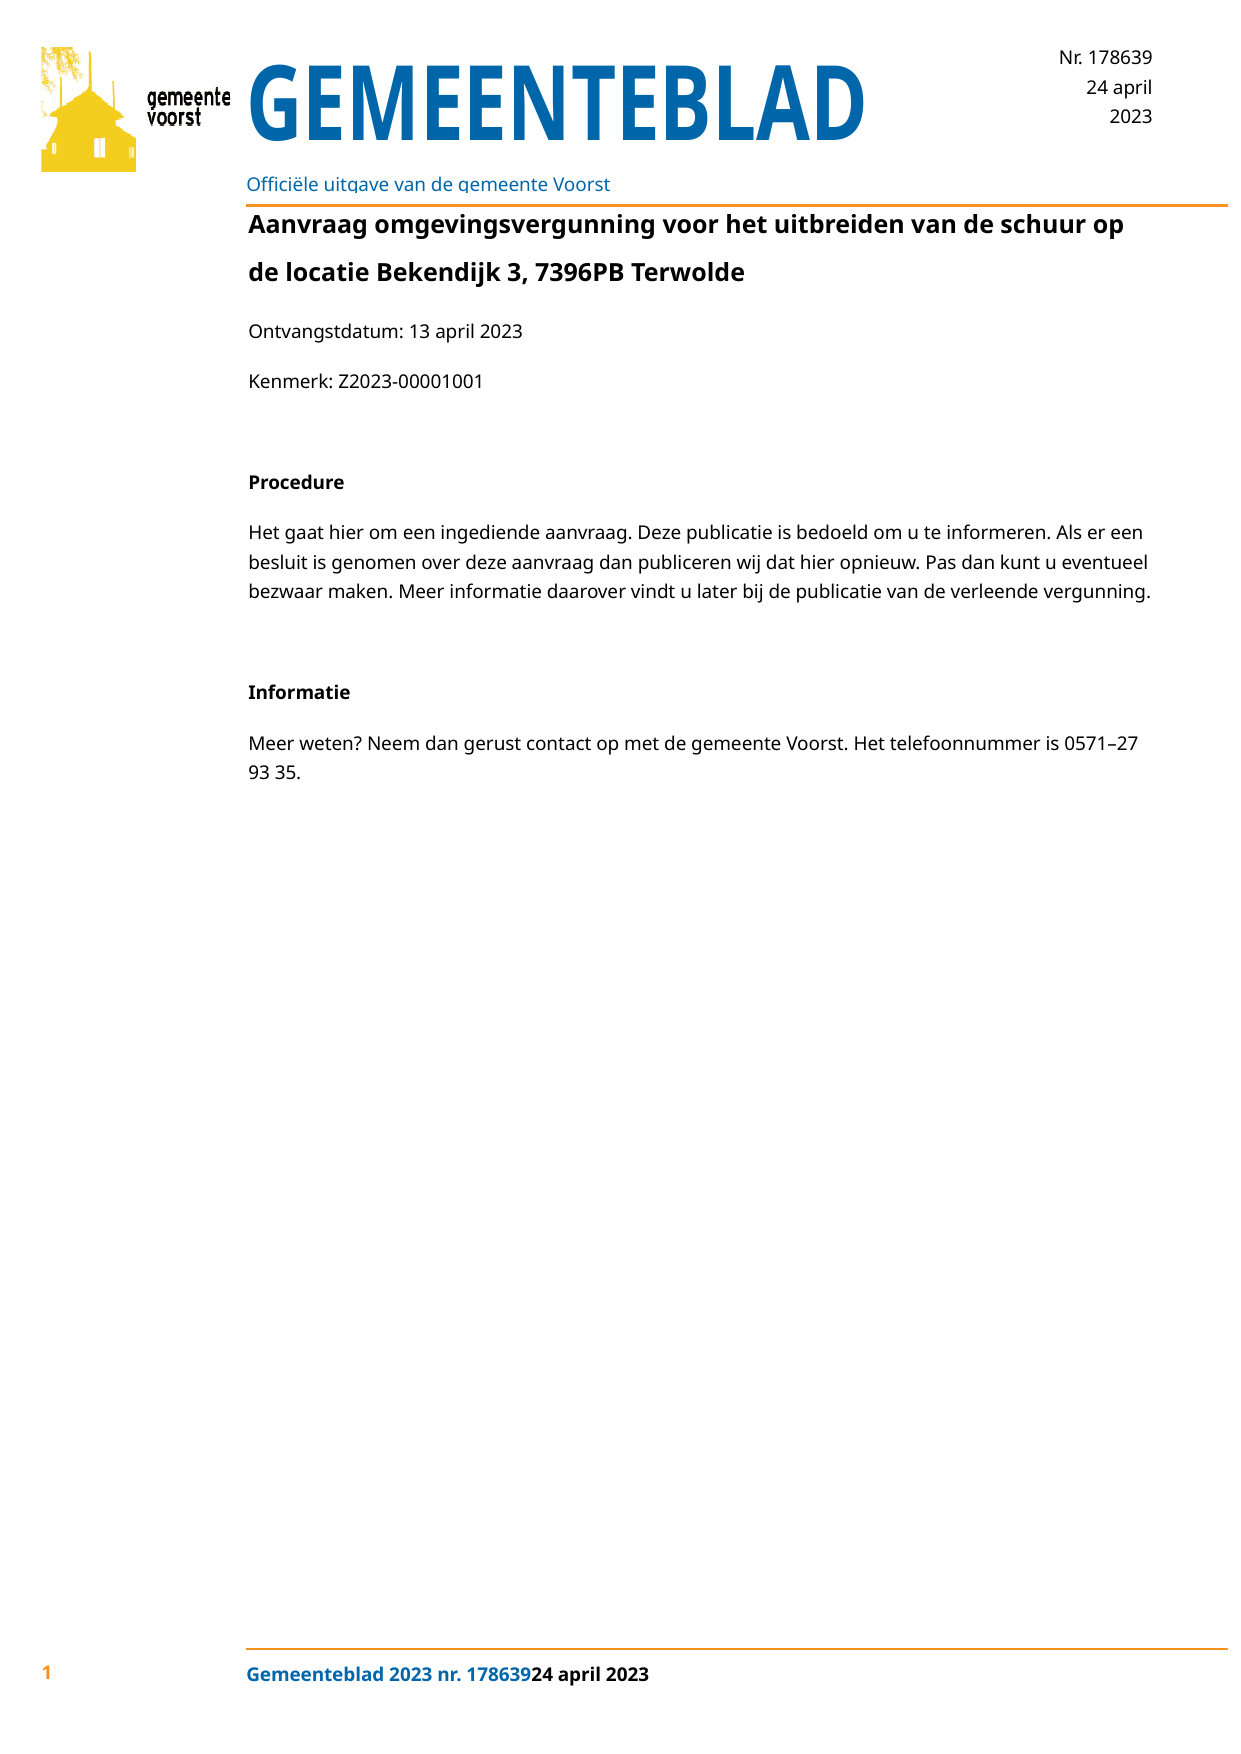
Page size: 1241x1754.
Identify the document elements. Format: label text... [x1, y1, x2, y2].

text Aanvraag omgevingsvergunning voor het uitbreiden van de schuur op de locatie Bekendijk 3, 7396PB Terwolde [248, 207, 1152, 288]
picture [41, 47, 231, 172]
text Kenmerk: Z2023-00001001 [248, 368, 1152, 394]
text Het gaat hier om een ingediende aanvraag. Deze publicatie is bedoeld om u te informeren. Als er een besluit is genomen over deze aanvraag dan publiceren wij dat hier opnieuw. Pas dan kunt u eventueel bezwaar maken. Meer informatie daarover vindt u later bij de publicatie van de verleende vergunning. [248, 519, 1152, 604]
text Ontvangstdatum: 13 april 2023 [248, 318, 1152, 344]
text Meer weten? Neem dan gerust contact op met de gemeente Voorst. Het telefoonnummer is 0571–27 93 35. [248, 730, 1152, 785]
text Procedure [248, 469, 1152, 495]
text Informatie [248, 679, 1152, 705]
